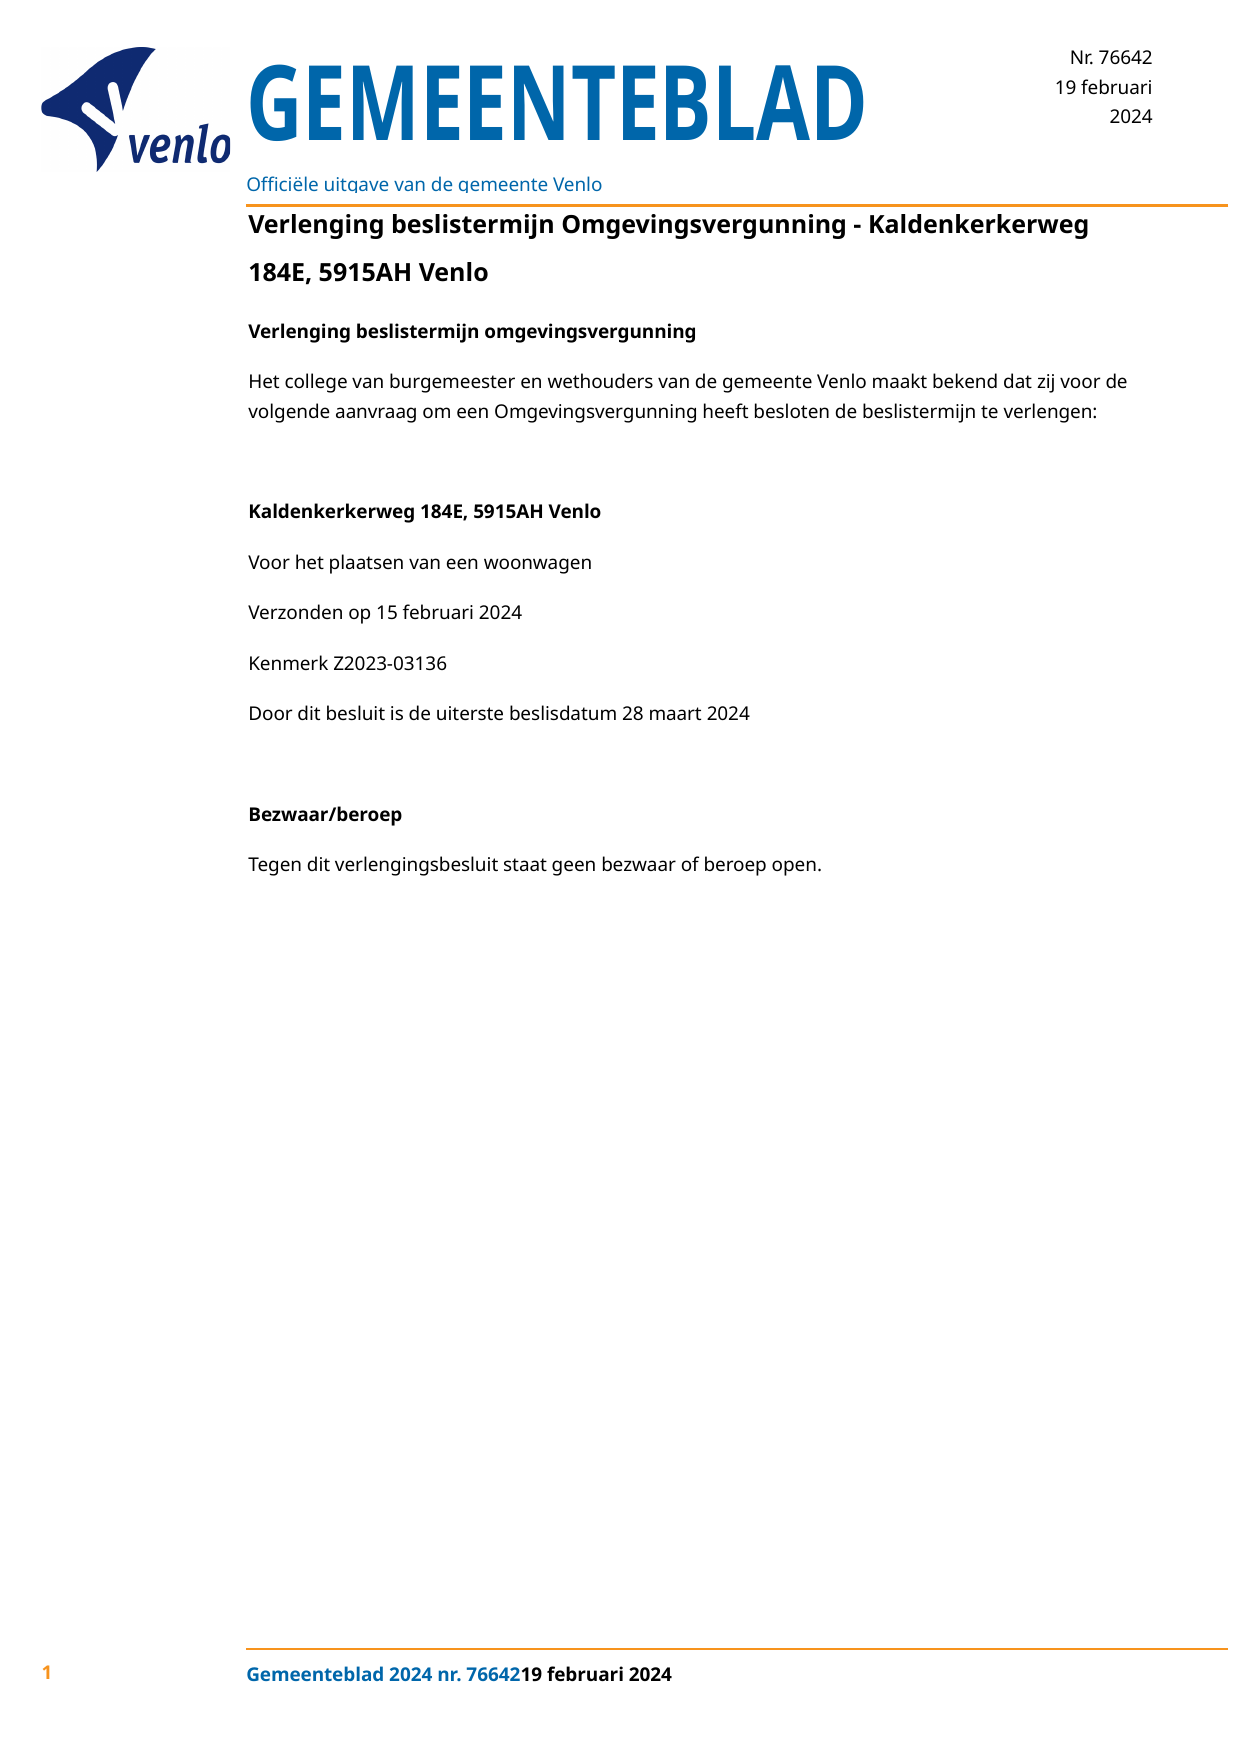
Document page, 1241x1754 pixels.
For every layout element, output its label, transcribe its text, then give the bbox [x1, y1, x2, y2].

text Voor het plaatsen van een woonwagen [248, 549, 1152, 575]
text Kenmerk Z2023-03136 [248, 650, 1152, 676]
text Door dit besluit is de uiterste beslisdatum 28 maart 2024 [248, 700, 1152, 726]
picture [41, 47, 231, 172]
text Verlenging beslistermijn Omgevingsvergunning - Kaldenkerkerweg 184E, 5915AH Venlo [248, 207, 1152, 288]
text Kaldenkerkerweg 184E, 5915AH Venlo [248, 499, 1152, 524]
text Verlenging beslistermijn omgevingsvergunning [248, 318, 1152, 344]
text Tegen dit verlengingsbesluit staat geen bezwaar of beroep open. [248, 852, 1152, 877]
text Bezwaar/beroep [248, 801, 1152, 827]
text Het college van burgemeester en wethouders van de gemeente Venlo maakt bekend dat zij voor de volgende aanvraag om een Omgevingsvergunning heeft besloten de beslistermijn te verlengen: [248, 368, 1152, 424]
text Verzonden op 15 februari 2024 [248, 599, 1152, 625]
